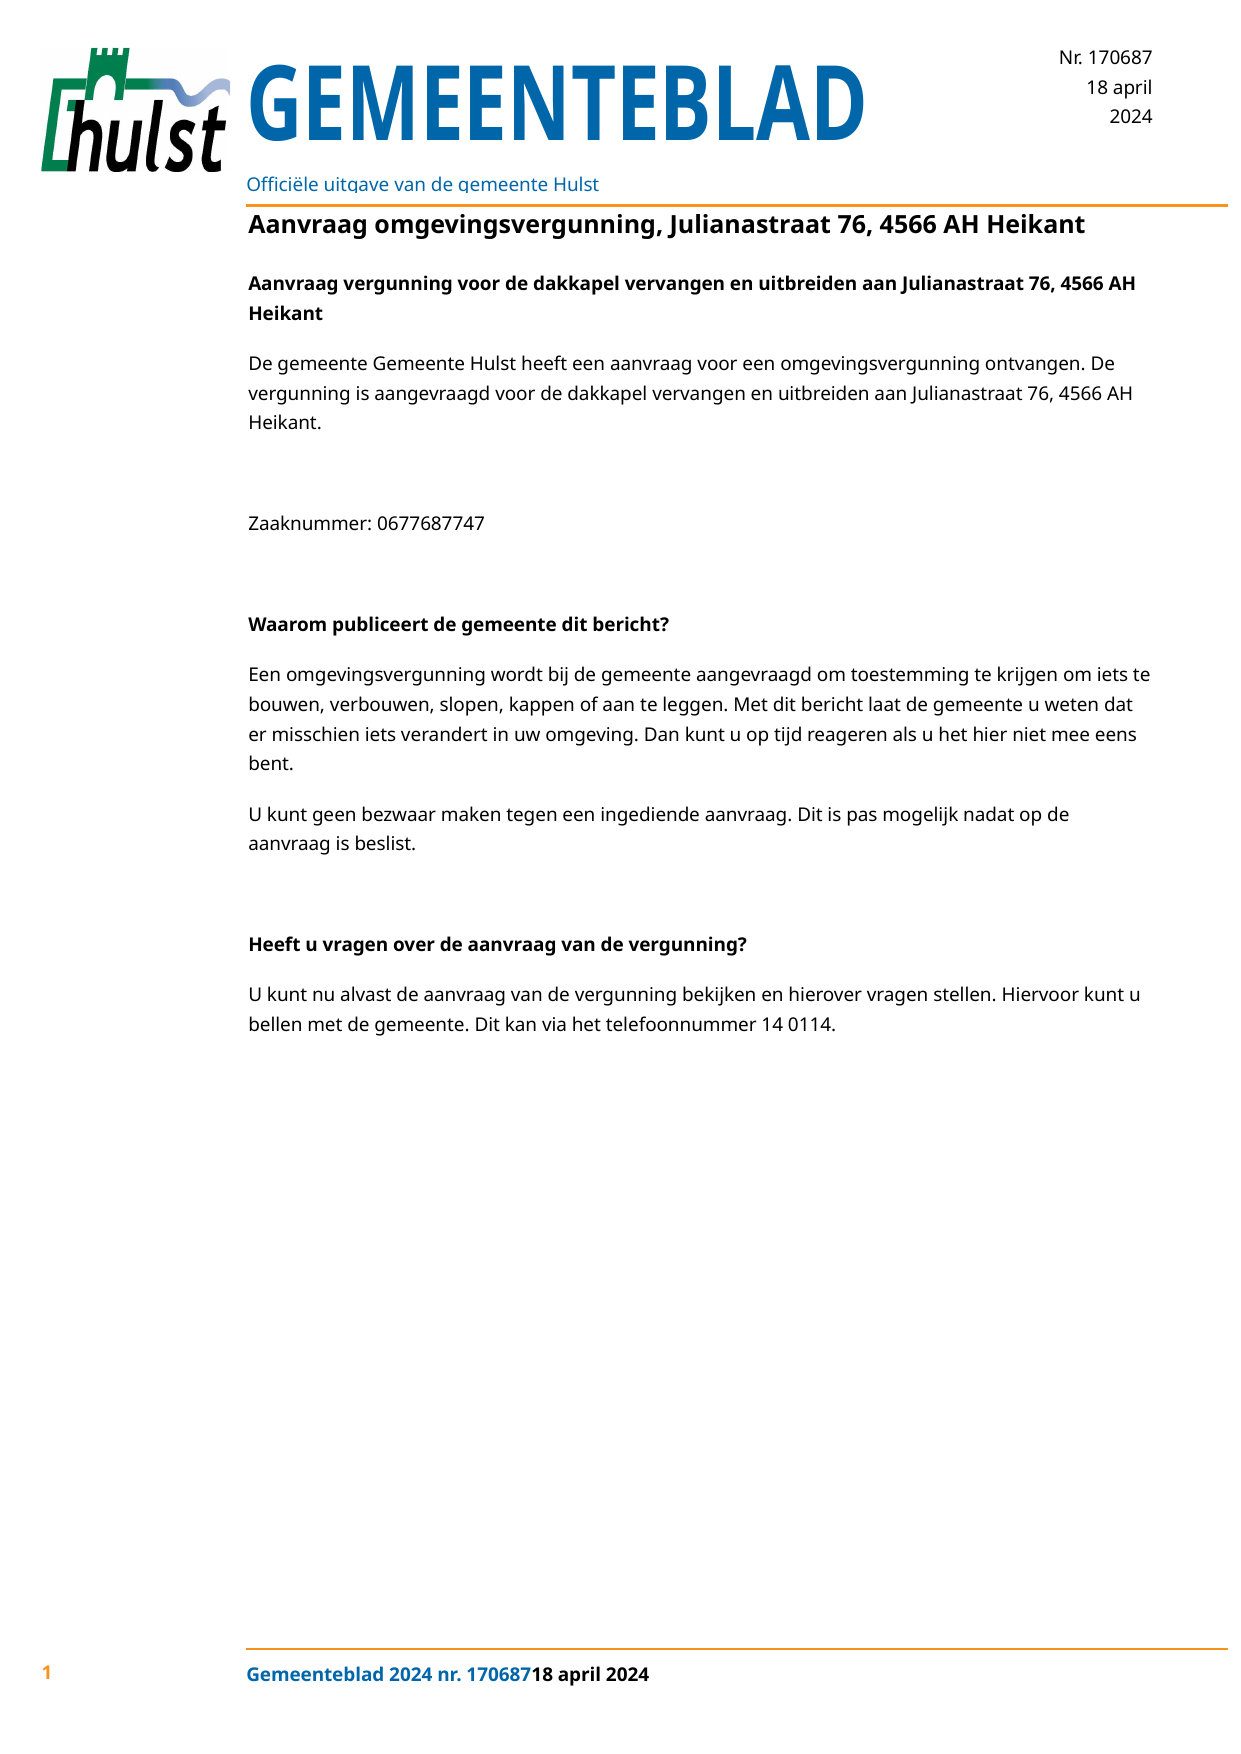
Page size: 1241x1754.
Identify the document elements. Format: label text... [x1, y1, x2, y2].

text De gemeente Gemeente Hulst heeft een aanvraag voor een omgevingsvergunning ontvangen. De vergunning is aangevraagd voor de dakkapel vervangen en uitbreiden aan Julianastraat 76, 4566 AH Heikant. [248, 350, 1152, 435]
text U kunt geen bezwaar maken tegen een ingediende aanvraag. Dit is pas mogelijk nadat op de aanvraag is beslist. [248, 801, 1152, 856]
text Aanvraag vergunning voor de dakkapel vervangen en uitbreiden aan Julianastraat 76, 4566 AH Heikant [248, 270, 1152, 326]
text Waarom publiceert de gemeente dit bericht? [248, 611, 1152, 637]
picture [41, 47, 231, 172]
text U kunt nu alvast de aanvraag van de vergunning bekijken en hierover vragen stellen. Hiervoor kunt u bellen met de gemeente. Dit kan via het telefoonnummer 14 0114. [248, 982, 1152, 1037]
text Zaaknummer: 0677687747 [248, 510, 1152, 536]
text Een omgevingsvergunning wordt bij de gemeente aangevraagd om toestemming te krijgen om iets te bouwen, verbouwen, slopen, kappen of aan te leggen. Met dit bericht laat de gemeente u weten dat er misschien iets verandert in uw omgeving. Dan kunt u op tijd reageren als u het hier niet mee eens bent. [248, 662, 1152, 776]
text Heeft u vragen over de aanvraag van de vergunning? [248, 931, 1152, 957]
text Aanvraag omgevingsvergunning, Julianastraat 76, 4566 AH Heikant [248, 207, 1152, 241]
